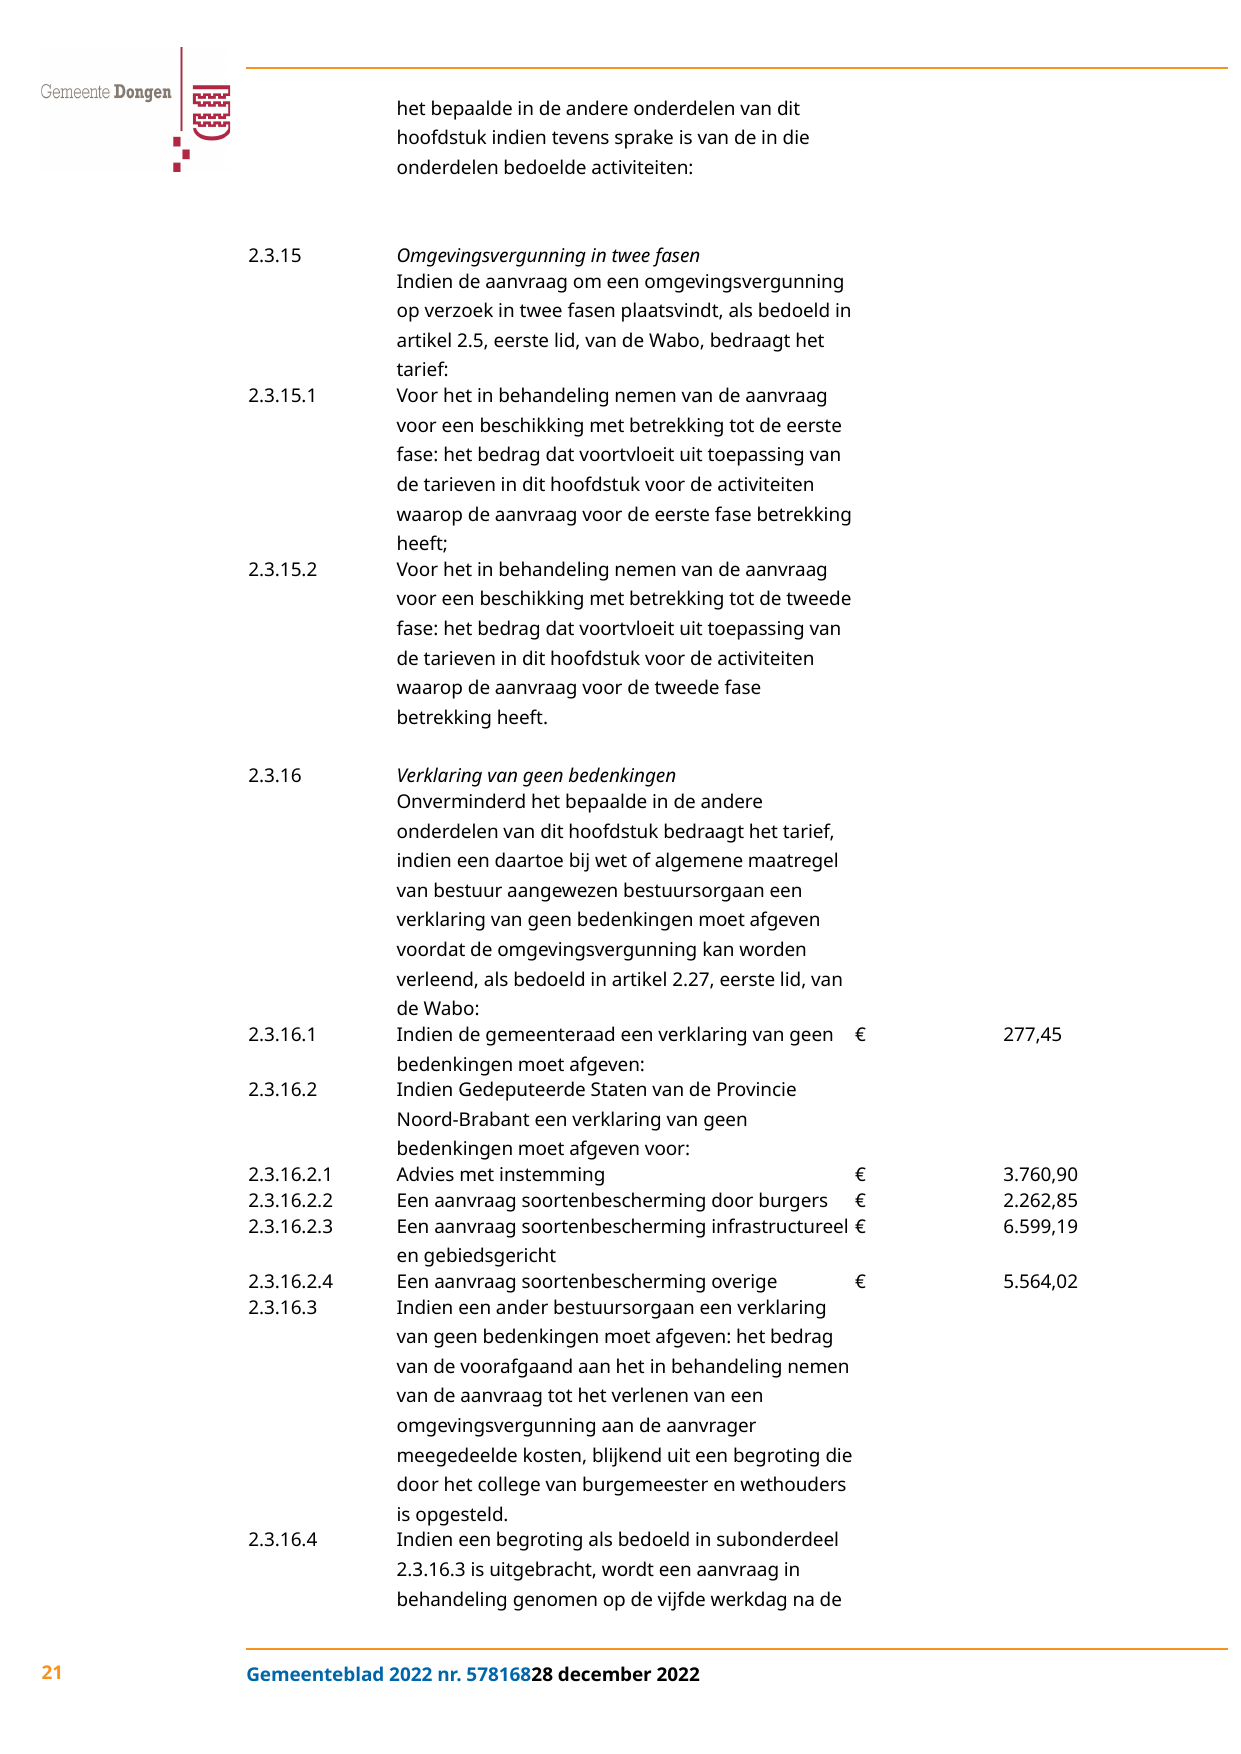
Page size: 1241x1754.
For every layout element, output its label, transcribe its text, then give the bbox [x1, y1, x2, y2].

table_cell Voor het in behandeling nemen van de aanvraag voor een beschikking met betrekking tot de eerste fase: het bedrag dat voortvloeit uit toepassing van de tarieven in dit hoofdstuk voor de activiteiten waarop de aanvraag voor de eerste fase betrekking heeft; [396, 383, 855, 556]
table_cell Advies met instemming [396, 1161, 855, 1187]
table_header [1003, 242, 1152, 268]
table_cell 6.599,19 [1003, 1213, 1152, 1268]
table_cell Een aanvraag soortenbescherming infrastructureel en gebiedsgericht [396, 1213, 855, 1268]
table_cell 2.3.16.3 [248, 1294, 396, 1527]
table_cell Een aanvraag soortenbescherming door burgers [396, 1187, 855, 1213]
table_cell 2.3.15.1 [248, 383, 396, 556]
table_cell 2.3.16.2.1 [248, 1161, 396, 1187]
table_cell [855, 268, 1003, 382]
table_cell € [855, 1187, 1003, 1213]
table_cell € [855, 1161, 1003, 1187]
table_cell 2.3.16.1 [248, 1021, 396, 1076]
table_cell [1003, 268, 1152, 382]
table_cell Indien Gedeputeerde Staten van de Provincie Noord-Brabant een verklaring van geen bedenkingen moet afgeven voor: [396, 1076, 855, 1161]
table_cell Indien een begroting als bedoeld in subonderdeel 2.3.16.3 is uitgebracht, wordt een aanvraag in behandeling genomen op de vijfde werkdag na de [396, 1527, 855, 1612]
picture [41, 47, 231, 172]
table_header 2.3.15 [248, 242, 396, 268]
table_cell 2.262,85 [1003, 1187, 1152, 1213]
table_cell [855, 1294, 1003, 1527]
table_cell [1003, 1076, 1152, 1161]
table_cell Onverminderd het bepaalde in de andere onderdelen van dit hoofdstuk bedraagt het tarief, indien een daartoe bij wet of algemene maatregel van bestuur aangewezen bestuursorgaan een verklaring van geen bedenkingen moet afgeven voordat de omgevingsvergunning kan worden verleend, als bedoeld in artikel 2.27, eerste lid, van de Wabo: [396, 788, 855, 1021]
table_cell 2.3.16.2 [248, 1076, 396, 1161]
table_cell € [855, 1021, 1003, 1076]
table_header 2.3.16 [248, 763, 396, 788]
table_cell 3.760,90 [1003, 1161, 1152, 1187]
table_cell [855, 556, 1003, 730]
table_cell [1003, 556, 1152, 730]
table_cell [855, 95, 1003, 209]
table_cell Een aanvraag soortenbescherming overige [396, 1268, 855, 1294]
table_cell 277,45 [1003, 1021, 1152, 1076]
table_cell [855, 1527, 1003, 1612]
table_cell [1003, 788, 1152, 1021]
table_cell 5.564,02 [1003, 1268, 1152, 1294]
table_cell [1003, 95, 1152, 209]
table_header [1003, 763, 1152, 788]
table_cell het bepaalde in de andere onderdelen van dit hoofdstuk indien tevens sprake is van de in die onderdelen bedoelde activiteiten: [396, 95, 855, 209]
table_header [855, 763, 1003, 788]
table_cell [855, 788, 1003, 1021]
table_cell [248, 268, 396, 382]
table_header [855, 242, 1003, 268]
table_cell 2.3.16.2.3 [248, 1213, 396, 1268]
table_cell 2.3.15.2 [248, 556, 396, 730]
table_cell Indien de aanvraag om een omgevingsvergunning op verzoek in twee fasen plaatsvindt, als bedoeld in artikel 2.5, eerste lid, van de Wabo, bedraagt het tarief: [396, 268, 855, 382]
table_cell [248, 95, 396, 209]
table_cell [1003, 1527, 1152, 1612]
table_cell [1003, 1294, 1152, 1527]
table_header Omgevingsvergunning in twee fasen [396, 242, 855, 268]
table_cell € [855, 1213, 1003, 1268]
table_cell [248, 788, 396, 1021]
table_cell Voor het in behandeling nemen van de aanvraag voor een beschikking met betrekking tot de tweede fase: het bedrag dat voortvloeit uit toepassing van de tarieven in dit hoofdstuk voor de activiteiten waarop de aanvraag voor de tweede fase betrekking heeft. [396, 556, 855, 730]
table_cell 2.3.16.2.4 [248, 1268, 396, 1294]
table_cell [855, 383, 1003, 556]
table_cell Indien een ander bestuursorgaan een verklaring van geen bedenkingen moet afgeven: het bedrag van de voorafgaand aan het in behandeling nemen van de aanvraag tot het verlenen van een omgevingsvergunning aan de aanvrager meegedeelde kosten, blijkend uit een begroting die door het college van burgemeester en wethouders is opgesteld. [396, 1294, 855, 1527]
table_cell [1003, 383, 1152, 556]
table_cell € [855, 1268, 1003, 1294]
table_header Verklaring van geen bedenkingen [396, 763, 855, 788]
table_cell 2.3.16.4 [248, 1527, 396, 1612]
table_cell Indien de gemeenteraad een verklaring van geen bedenkingen moet afgeven: [396, 1021, 855, 1076]
table_cell [855, 1076, 1003, 1161]
table_cell 2.3.16.2.2 [248, 1187, 396, 1213]
